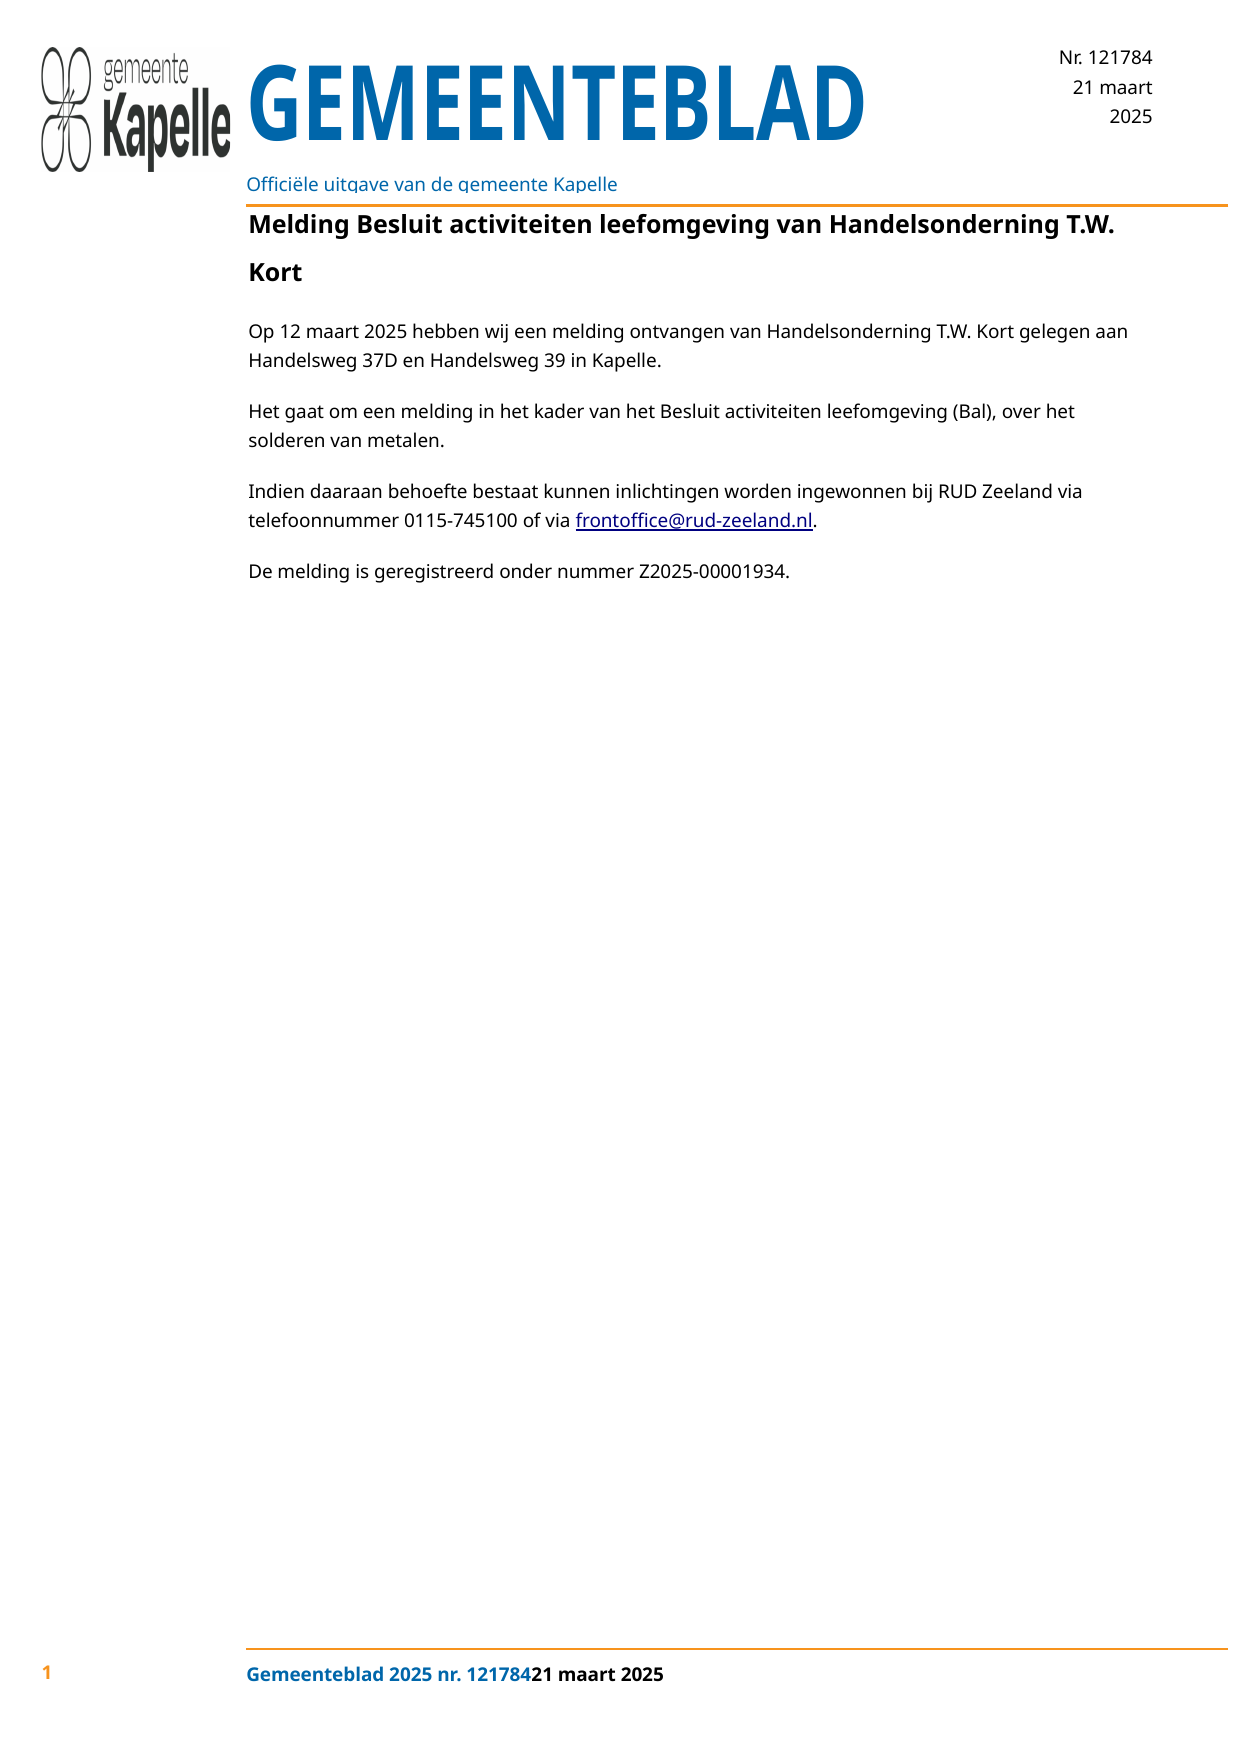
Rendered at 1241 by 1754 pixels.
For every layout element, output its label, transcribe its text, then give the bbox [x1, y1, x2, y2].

text Op 12 maart 2025 hebben wij een melding ontvangen van Handelsonderning T.W. Kort gelegen aan Handelsweg 37D en Handelsweg 39 in Kapelle. [248, 318, 1152, 373]
picture [41, 47, 231, 172]
text De melding is geregistreerd onder nummer Z2025-00001934. [248, 558, 1152, 584]
text Indien daaraan behoefte bestaat kunnen inlichtingen worden ingewonnen bij RUD Zeeland via telefoonnummer 0115-745100 of via frontoffice@rud-zeeland.nl. [248, 478, 1152, 533]
text Melding Besluit activiteiten leefomgeving van Handelsonderning T.W. Kort [248, 207, 1152, 288]
text Het gaat om een melding in het kader van het Besluit activiteiten leefomgeving (Bal), over het solderen van metalen. [248, 398, 1152, 453]
